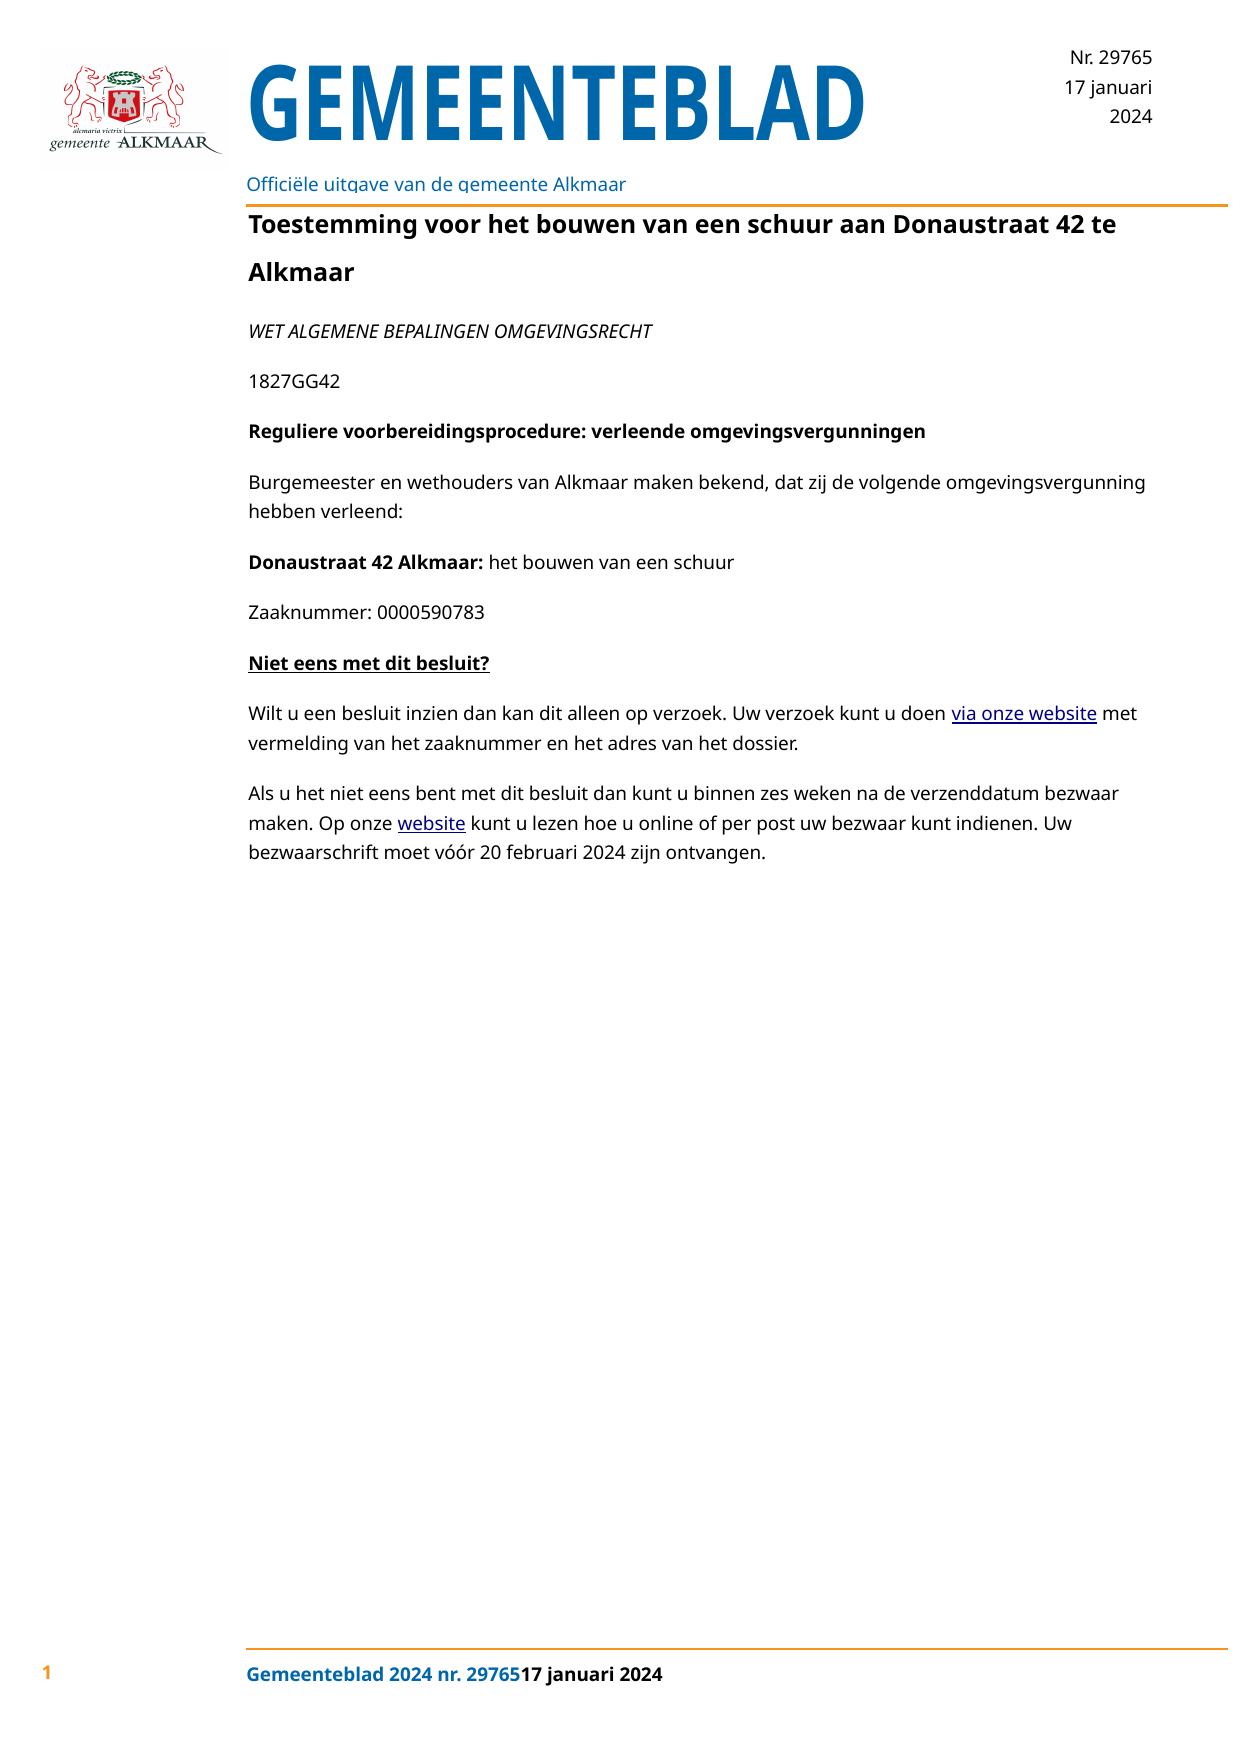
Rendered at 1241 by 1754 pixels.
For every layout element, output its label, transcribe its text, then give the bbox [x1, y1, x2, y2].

text 1827GG42 [248, 368, 1152, 394]
text Als u het niet eens bent met dit besluit dan kunt u binnen zes weken na de verzenddatum bezwaar maken. Op onze website kunt u lezen hoe u online of per post uw bezwaar kunt indienen. Uw bezwaarschrift moet vóór 20 februari 2024 zijn ontvangen. [248, 780, 1152, 865]
text WET ALGEMENE BEPALINGEN OMGEVINGSRECHT [248, 318, 1152, 344]
text Burgemeester en wethouders van Alkmaar maken bekend, dat zij de volgende omgevingsvergunning hebben verleend: [248, 469, 1152, 524]
picture [41, 47, 231, 172]
text Zaaknummer: 0000590783 [248, 599, 1152, 625]
text Reguliere voorbereidingsprocedure: verleende omgevingsvergunningen [248, 419, 1152, 444]
text Donaustraat 42 Alkmaar: het bouwen van een schuur [248, 549, 1152, 575]
text Wilt u een besluit inzien dan kan dit alleen op verzoek. Uw verzoek kunt u doen via onze website met vermelding van het zaaknummer en het adres van het dossier. [248, 700, 1152, 756]
text Niet eens met dit besluit? [248, 650, 1152, 676]
text Toestemming voor het bouwen van een schuur aan Donaustraat 42 te Alkmaar [248, 207, 1152, 288]
